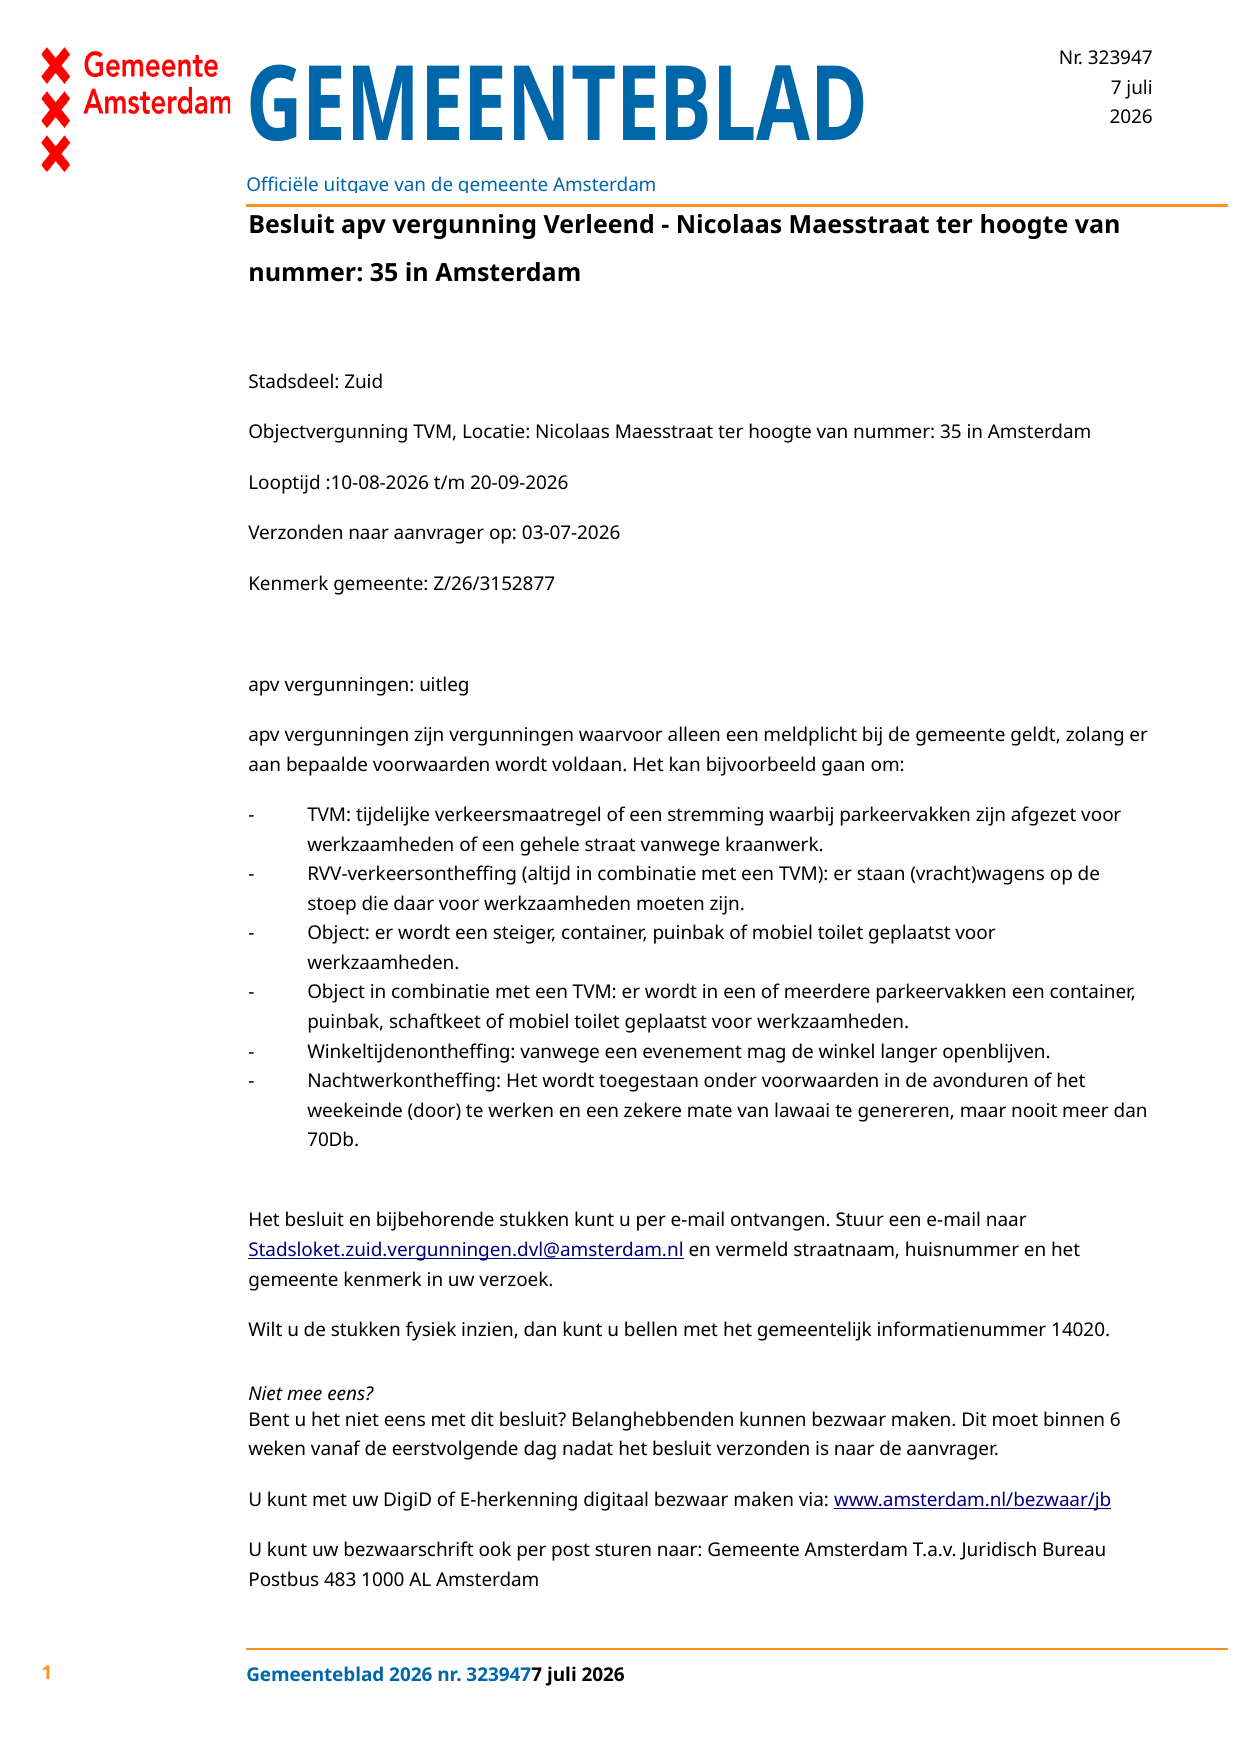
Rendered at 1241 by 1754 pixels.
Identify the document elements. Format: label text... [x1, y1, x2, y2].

text Niet mee eens? [248, 1380, 1152, 1406]
text Kenmerk gemeente: Z/26/3152877 [248, 570, 1152, 596]
list Nachtwerkontheffing: Het wordt toegestaan onder voorwaarden in de avonduren of het weekeinde (door) te werken en een zekere mate van lawaai te genereren, maar nooit meer dan 70Db. [248, 1067, 1152, 1152]
text Stadsdeel: Zuid [248, 368, 1152, 394]
text U kunt met uw DigiD of E-herkenning digitaal bezwaar maken via: www.amsterdam.nl/bezwaar/jb [248, 1486, 1152, 1512]
text apv vergunningen zijn vergunningen waarvoor alleen een meldplicht bij de gemeente geldt, zolang er aan bepaalde voorwaarden wordt voldaan. Het kan bijvoorbeeld gaan om: [248, 721, 1152, 777]
picture [41, 47, 231, 172]
text apv vergunningen: uitleg [248, 671, 1152, 697]
text Wilt u de stukken fysiek inzien, dan kunt u bellen met het gemeentelijk informatienummer 14020. [248, 1316, 1152, 1342]
list Object in combinatie met een TVM: er wordt in een of meerdere parkeervakken een container, puinbak, schaftkeet of mobiel toilet geplaatst voor werkzaamheden. [248, 979, 1152, 1034]
list Object: er wordt een steiger, container, puinbak of mobiel toilet geplaatst voor werkzaamheden. [248, 919, 1152, 975]
text Besluit apv vergunning Verleend - Nicolaas Maesstraat ter hoogte van nummer: 35 in Amsterdam [248, 207, 1152, 288]
text Bent u het niet eens met dit besluit? Belanghebbenden kunnen bezwaar maken. Dit moet binnen 6 weken vanaf de eerstvolgende dag nadat het besluit verzonden is naar de aanvrager. [248, 1406, 1152, 1461]
text U kunt uw bezwaarschrift ook per post sturen naar: Gemeente Amsterdam T.a.v. Juridisch Bureau Postbus 483 1000 AL Amsterdam [248, 1536, 1152, 1592]
list TVM: tijdelijke verkeersmaatregel of een stremming waarbij parkeervakken zijn afgezet voor werkzaamheden of een gehele straat vanwege kraanwerk. [248, 801, 1152, 857]
list RVV-verkeersontheffing (altijd in combinatie met een TVM): er staan (vracht)wagens op de stoep die daar voor werkzaamheden moeten zijn. [248, 860, 1152, 916]
text Looptijd :10-08-2026 t/m 20-09-2026 [248, 469, 1152, 495]
text Het besluit en bijbehorende stukken kunt u per e-mail ontvangen. Stuur een e-mail naar Stadsloket.zuid.vergunningen.dvl@amsterdam.nl en vermeld straatnaam, huisnummer en het gemeente kenmerk in uw verzoek. [248, 1207, 1152, 1292]
text Verzonden naar aanvrager op: 03-07-2026 [248, 519, 1152, 545]
list Winkeltijdenontheffing: vanwege een evenement mag de winkel langer openblijven. [248, 1038, 1152, 1064]
text Objectvergunning TVM, Locatie: Nicolaas Maesstraat ter hoogte van nummer: 35 in Amsterdam [248, 419, 1152, 444]
